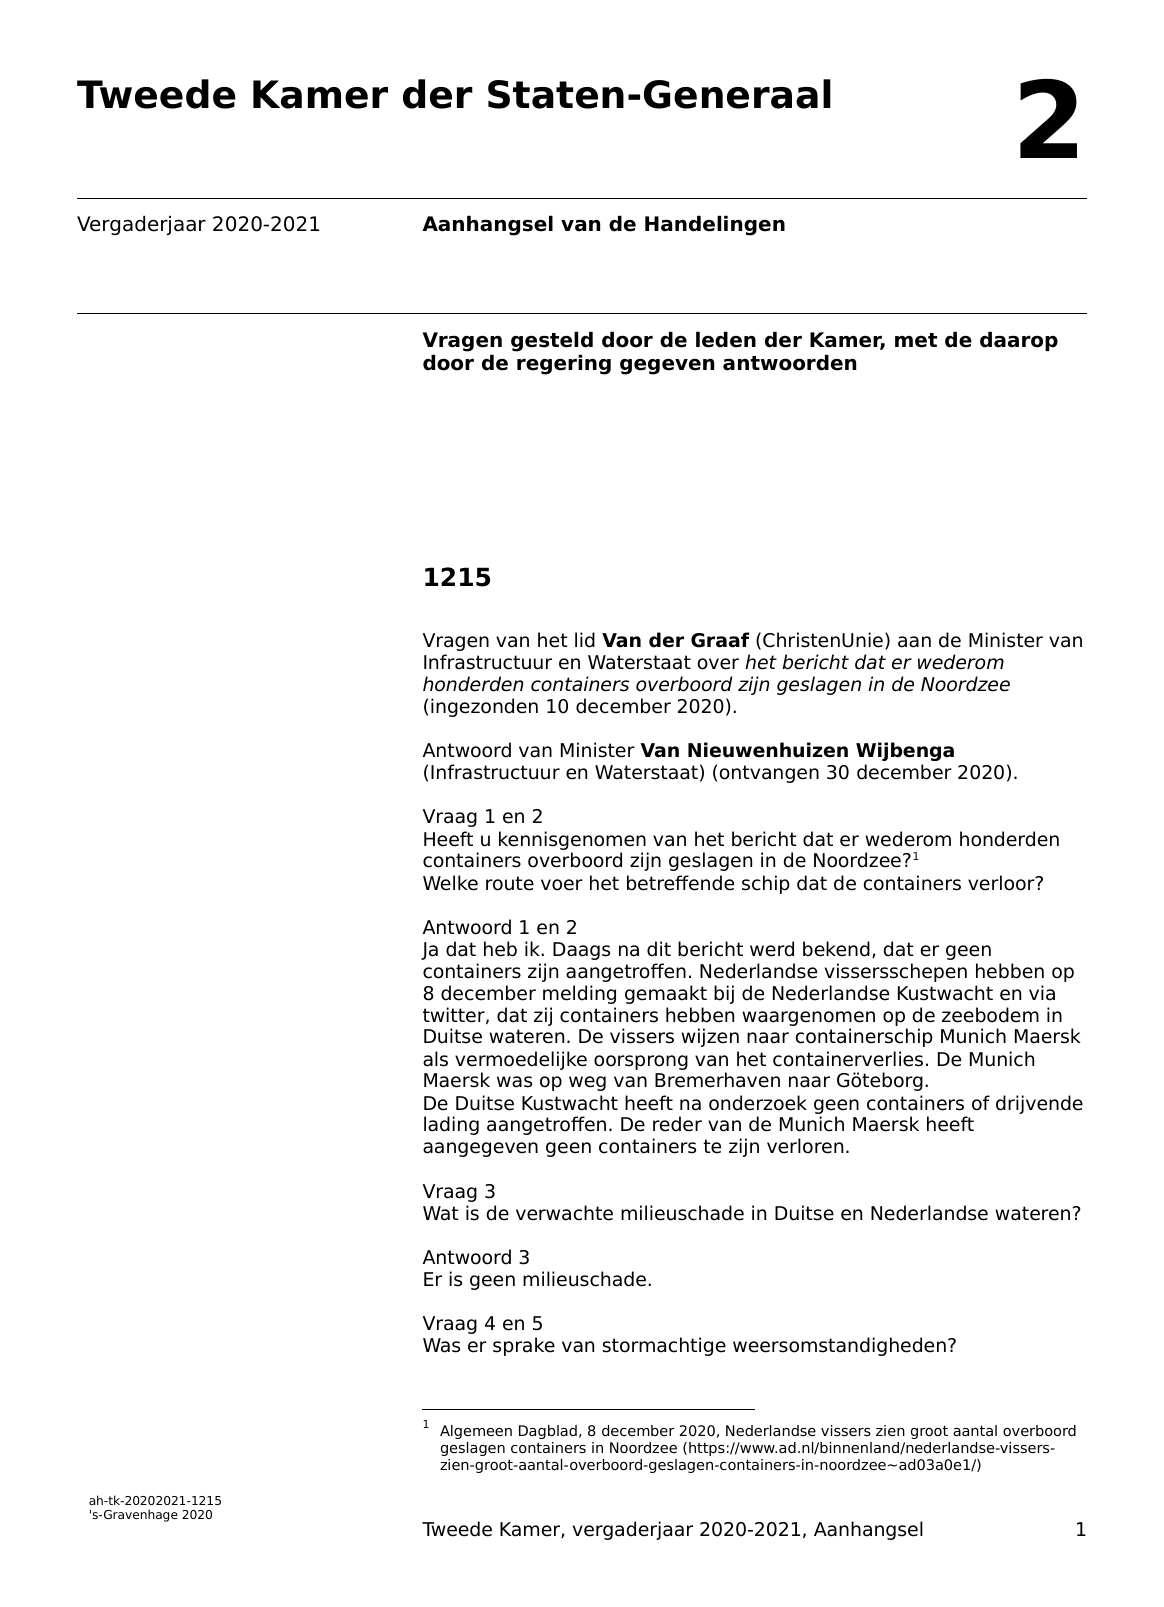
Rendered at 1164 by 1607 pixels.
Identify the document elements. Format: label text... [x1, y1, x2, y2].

text Welke route voer het betreffende schip dat de containers verloor? [422, 872, 1087, 894]
table_header 2 [886, 59, 1087, 198]
text ah-tk-20202021-1215 [88, 1494, 323, 1508]
text De Duitse Kustwacht heeft na onderzoek geen containers of drijvende lading aangetroffen. De reder van de Munich Maersk heeft aangegeven geen containers te zijn verloren. [422, 1092, 1087, 1158]
table_cell Vergaderjaar 2020-2021 [77, 199, 422, 313]
text Er is geen milieuschade. [422, 1269, 1087, 1291]
text Antwoord van Minister Van Nieuwenhuizen Wijbenga (Infrastructuur en Waterstaat) (ontvangen 30 december 2020). [422, 740, 1087, 784]
table_cell Vragen gesteld door de leden der Kamer, met de daarop door de regering gegeven antwoorden [422, 314, 1087, 375]
text Vraag 4 en 5 [422, 1313, 1087, 1335]
text Algemeen Dagblad, 8 december 2020, Nederlandse vissers zien groot aantal overboord geslagen containers in Noordzee (https://www.ad.nl/binnenland/nederlandse-vissers-zien-groot-aantal-overboord-geslagen-containers-in-noordzee~ad03a0e1/) [422, 1418, 1087, 1474]
text Was er sprake van stormachtige weersomstandigheden? [422, 1335, 1087, 1357]
text Vragen van het lid Van der Graaf (ChristenUnie) aan de Minister van Infrastructuur en Waterstaat over het bericht dat er wederom honderden containers overboord zijn geslagen in de Noordzee (ingezonden 10 december 2020). [422, 630, 1087, 718]
text Antwoord 3 [422, 1247, 1087, 1269]
text 1215 [422, 563, 1087, 592]
text 's-Gravenhage 2020 [88, 1508, 323, 1522]
table_cell [77, 314, 422, 375]
text Vraag 1 en 2 [422, 806, 1087, 828]
text Ja dat heb ik. Daags na dit bericht werd bekend, dat er geen containers zijn aangetroffen. Nederlandse vissersschepen hebben op 8 december melding gemaakt bij de Nederlandse Kustwacht en via twitter, dat zij containers hebben waargenomen op de zeebodem in Duitse wateren. De vissers wijzen naar containerschip Munich Maersk als vermoedelijke oorsprong van het containerverlies. De Munich Maersk was op weg van Bremerhaven naar Göteborg. [422, 938, 1087, 1092]
text Wat is de verwachte milieuschade in Duitse en Nederlandse wateren? [422, 1202, 1087, 1224]
text Antwoord 1 en 2 [422, 917, 1087, 938]
table_header Tweede Kamer der Staten-Generaal [77, 59, 886, 198]
text Vraag 3 [422, 1181, 1087, 1202]
text Heeft u kennisgenomen van het bericht dat er wederom honderden containers overboord zijn geslagen in de Noordzee? [422, 828, 1087, 872]
table_cell Aanhangsel van de Handelingen [422, 199, 1087, 313]
